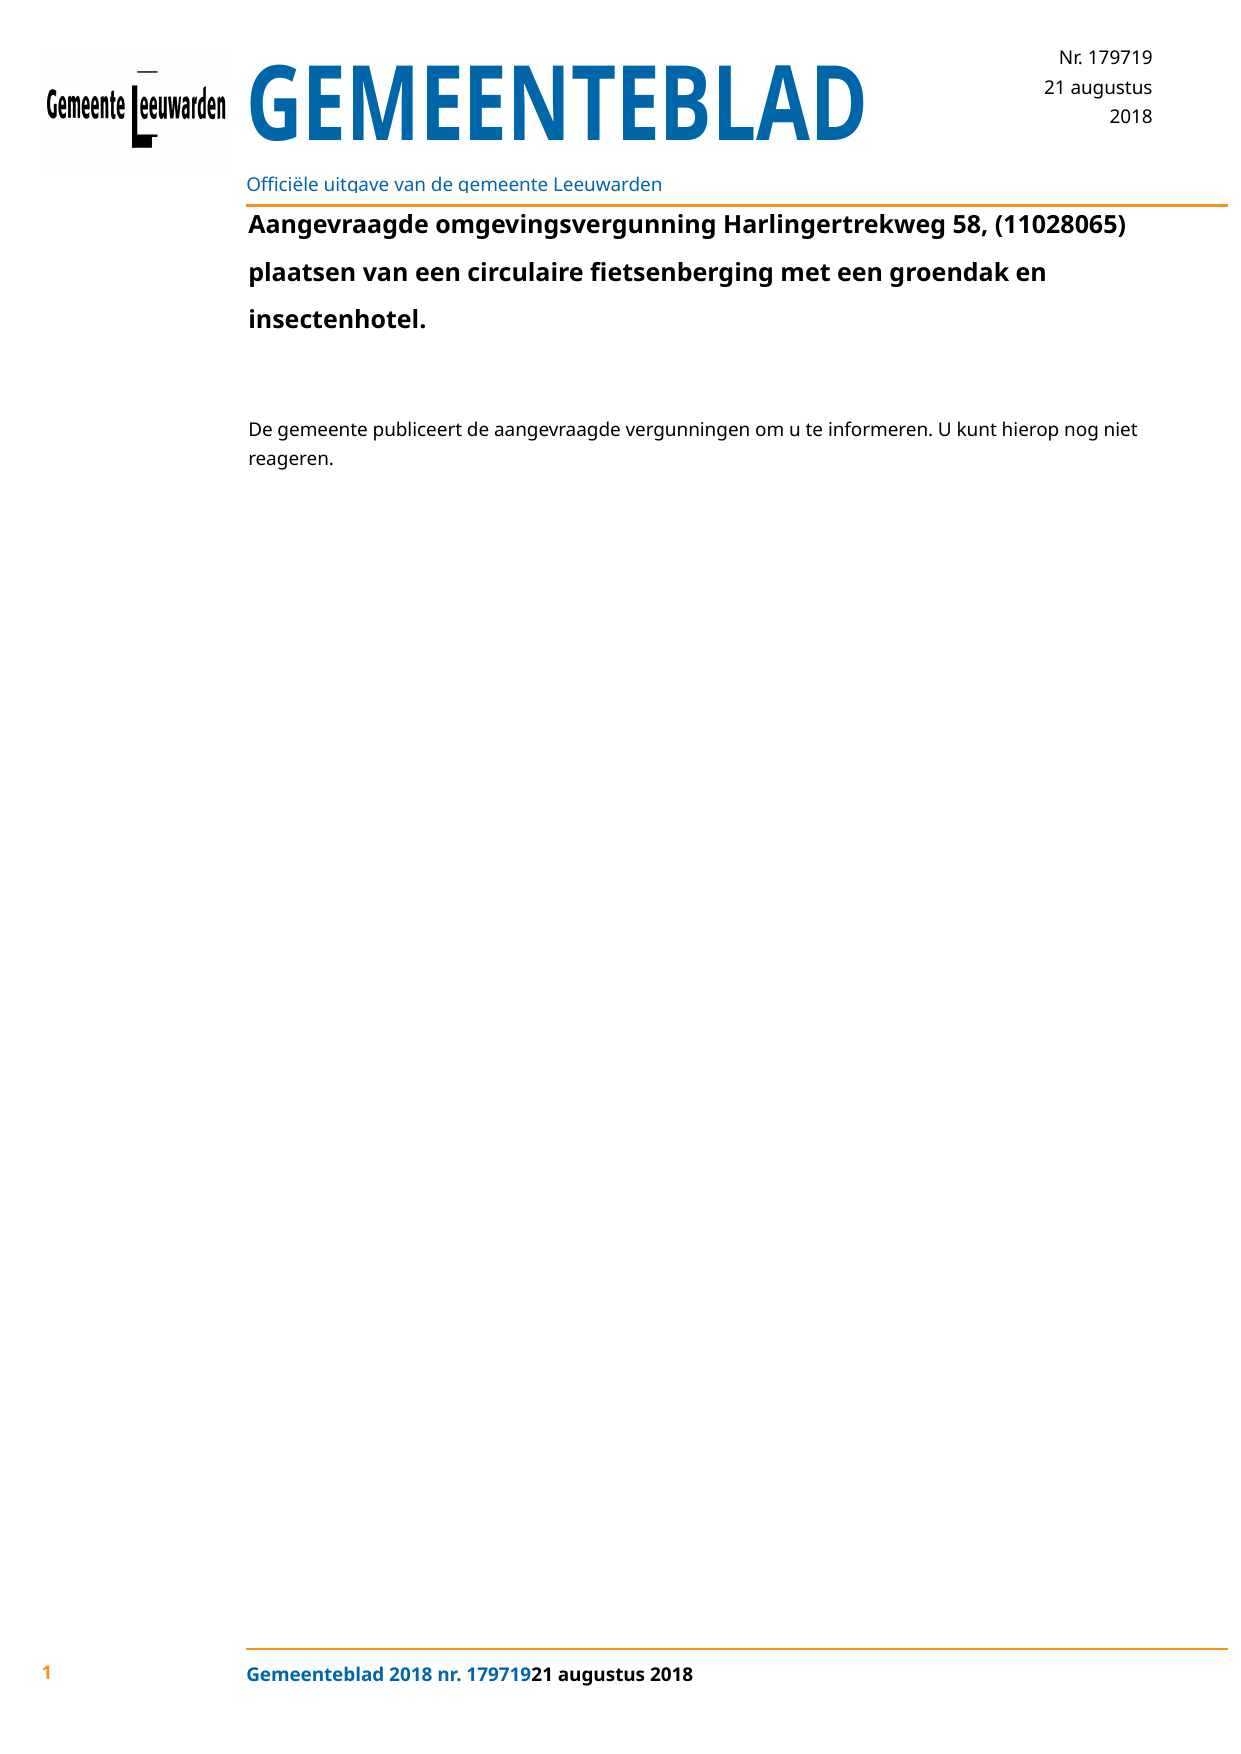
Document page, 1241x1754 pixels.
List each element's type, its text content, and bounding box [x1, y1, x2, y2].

text Aangevraagde omgevingsvergunning Harlingertrekweg 58, (11028065) plaatsen van een circulaire fietsenberging met een groendak en insectenhotel. [248, 207, 1152, 336]
picture [41, 47, 231, 172]
text De gemeente publiceert de aangevraagde vergunningen om u te informeren. U kunt hierop nog niet reageren. [248, 416, 1152, 471]
